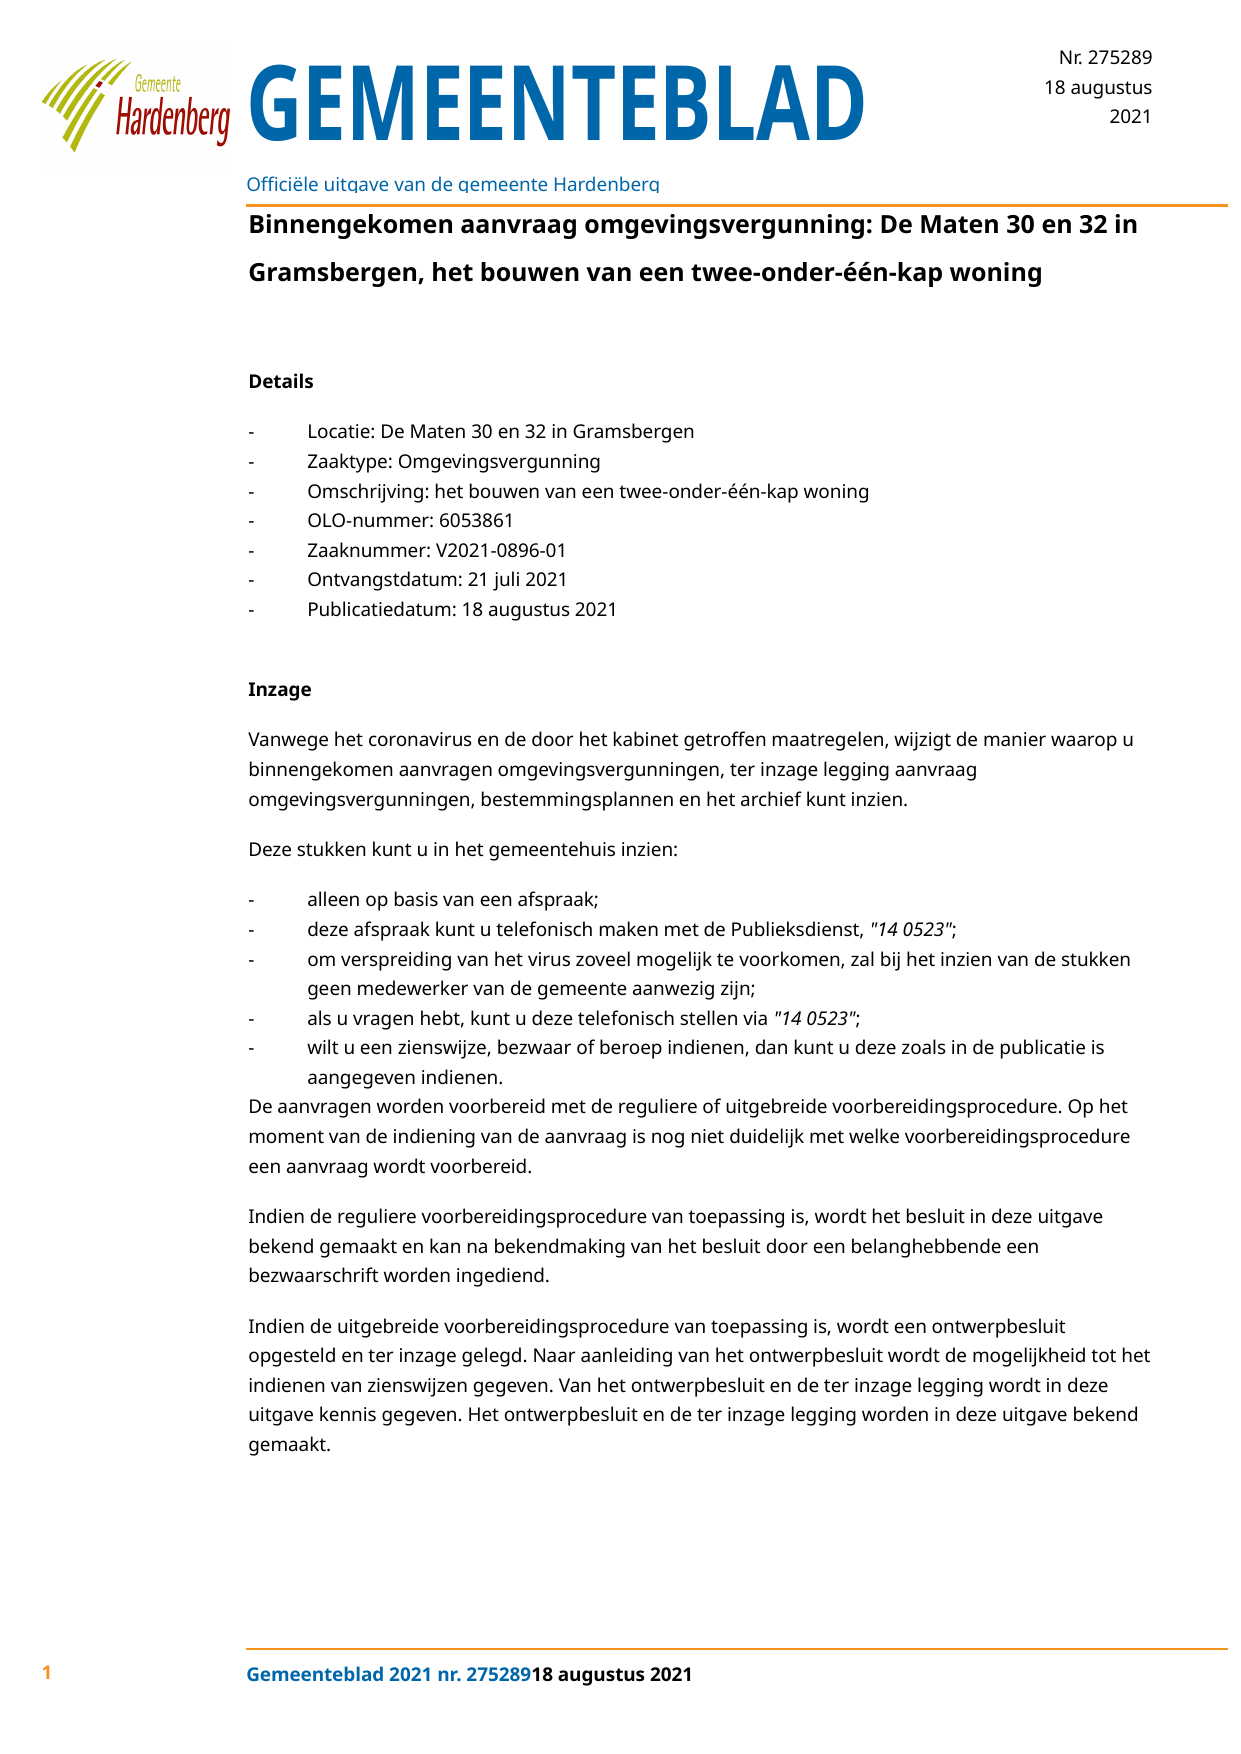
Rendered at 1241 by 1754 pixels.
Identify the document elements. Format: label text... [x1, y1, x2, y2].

text Vanwege het coronavirus en de door het kabinet getroffen maatregelen, wijzigt de manier waarop u binnengekomen aanvragen omgevingsvergunningen, ter inzage legging aanvraag omgevingsvergunningen, bestemmingsplannen en het archief kunt inzien. [248, 727, 1152, 812]
text Deze stukken kunt u in het gemeentehuis inzien: [248, 836, 1152, 862]
list om verspreiding van het virus zoveel mogelijk te voorkomen, zal bij het inzien van de stukken geen medewerker van de gemeente aanwezig zijn; [248, 946, 1152, 1001]
list Zaaknummer: V2021-0896-01 [248, 537, 1152, 563]
list Locatie: De Maten 30 en 32 in Gramsbergen [248, 419, 1152, 444]
list Omschrijving: het bouwen van een twee-onder-één-kap woning [248, 478, 1152, 504]
list als u vragen hebt, kunt u deze telefonisch stellen via "14 0523"; [248, 1005, 1152, 1031]
text Details [248, 368, 1152, 394]
text Indien de uitgebreide voorbereidingsprocedure van toepassing is, wordt een ontwerpbesluit opgesteld en ter inzage gelegd. Naar aanleiding van het ontwerpbesluit wordt de mogelijkheid tot het indienen van zienswijzen gegeven. Van het ontwerpbesluit en de ter inzage legging wordt in deze uitgave kennis gegeven. Het ontwerpbesluit en de ter inzage legging worden in deze uitgave bekend gemaakt. [248, 1313, 1152, 1457]
list Zaaktype: Omgevingsvergunning [248, 448, 1152, 474]
list OLO-nummer: 6053861 [248, 507, 1152, 533]
text De aanvragen worden voorbereid met de reguliere of uitgebreide voorbereidingsprocedure. Op het moment van de indiening van de aanvraag is nog niet duidelijk met welke voorbereidingsprocedure een aanvraag wordt voorbereid. [248, 1094, 1152, 1179]
picture [41, 47, 231, 172]
text Inzage [248, 676, 1152, 702]
text Indien de reguliere voorbereidingsprocedure van toepassing is, wordt het besluit in deze uitgave bekend gemaakt en kan na bekendmaking van het besluit door een belanghebbende een bezwaarschrift worden ingediend. [248, 1203, 1152, 1288]
list wilt u een zienswijze, bezwaar of beroep indienen, dan kunt u deze zoals in de publicatie is aangegeven indienen. [248, 1034, 1152, 1090]
list alleen op basis van een afspraak; [248, 887, 1152, 912]
text Binnengekomen aanvraag omgevingsvergunning: De Maten 30 en 32 in Gramsbergen, het bouwen van een twee-onder-één-kap woning [248, 207, 1152, 288]
list deze afspraak kunt u telefonisch maken met de Publieksdienst, "14 0523"; [248, 916, 1152, 942]
list Ontvangstdatum: 21 juli 2021 [248, 567, 1152, 592]
list Publicatiedatum: 18 augustus 2021 [248, 596, 1152, 622]
